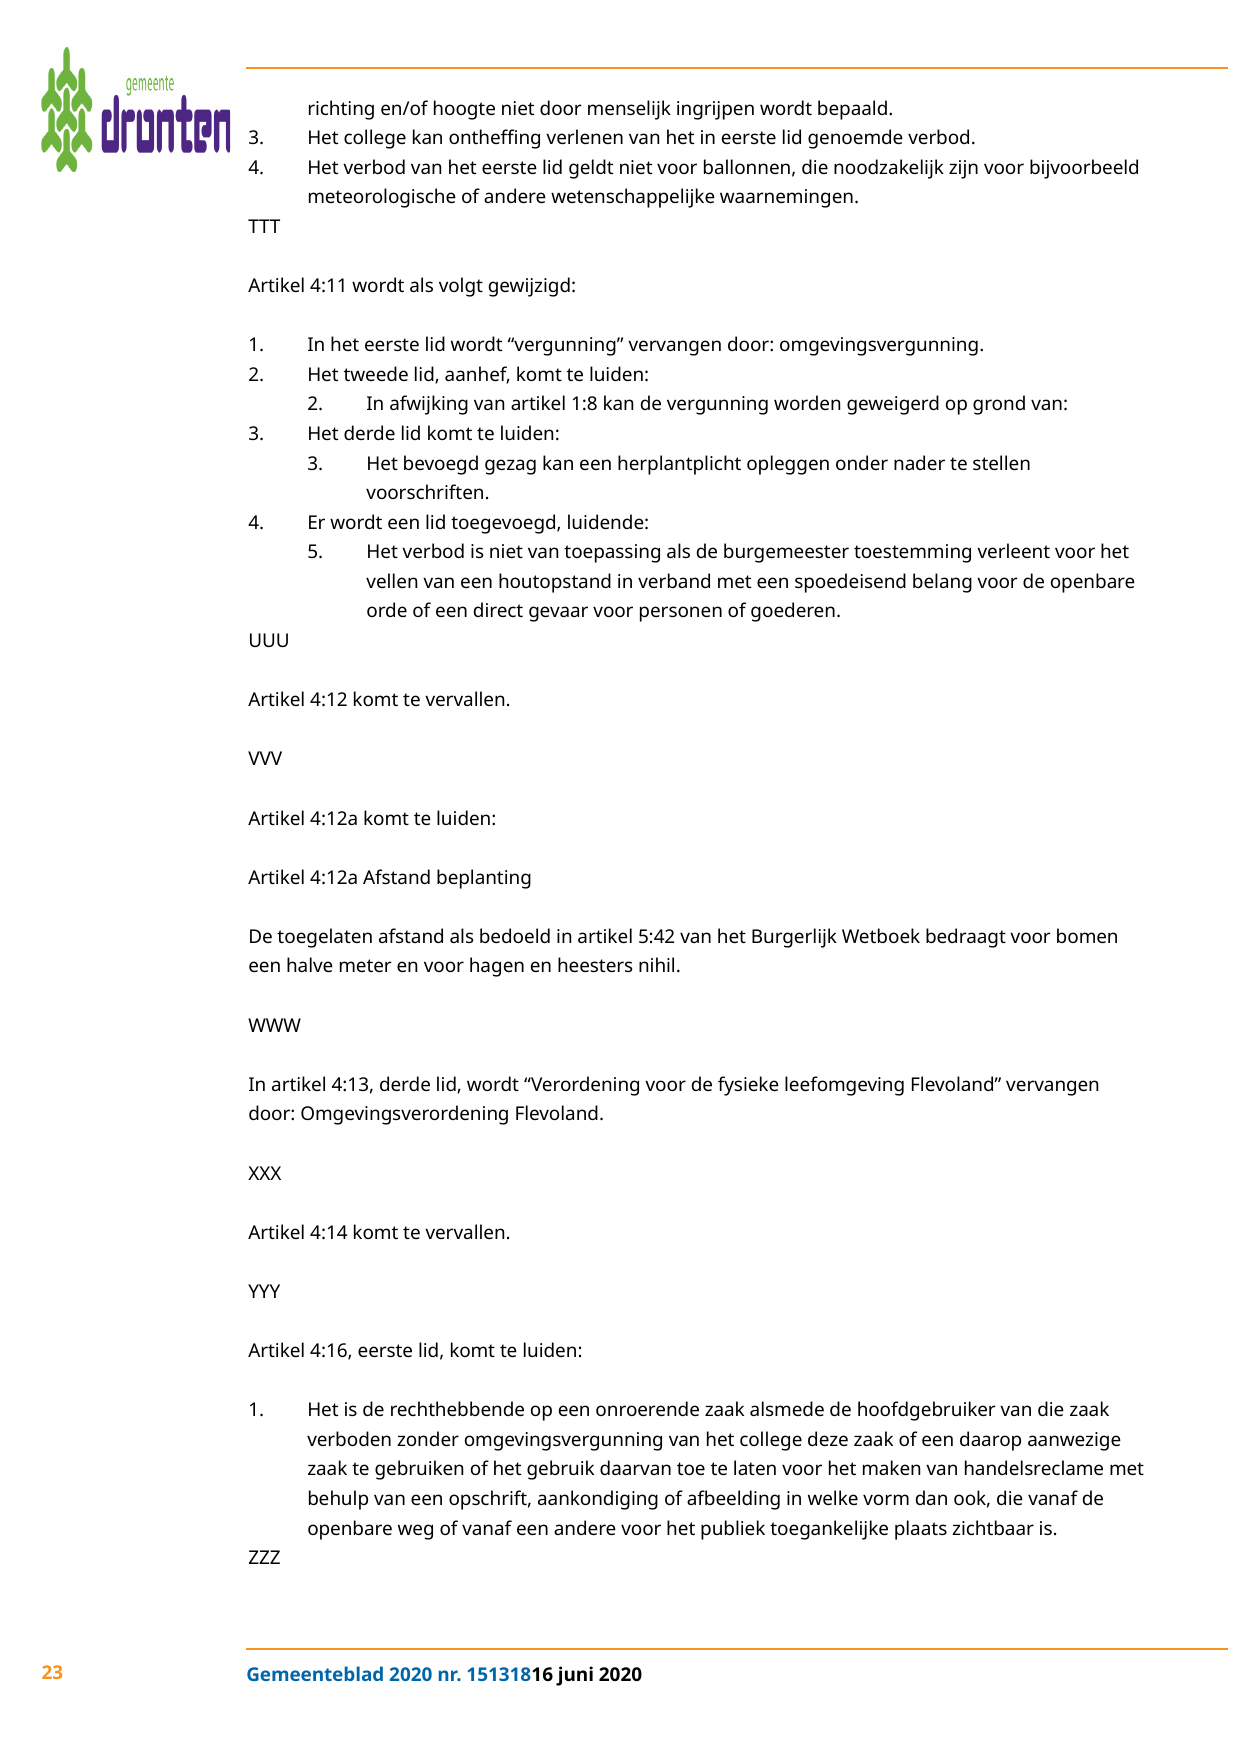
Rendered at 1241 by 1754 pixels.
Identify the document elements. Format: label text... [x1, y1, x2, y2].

text In artikel 4:13, derde lid, wordt “Verordening voor de fysieke leefomgeving Flevoland” vervangen door: Omgevingsverordening Flevoland. [248, 1071, 1152, 1126]
list Het is de rechthebbende op een onroerende zaak alsmede de hoofdgebruiker van die zaak verboden zonder omgevingsvergunning van het college deze zaak of een daarop aanwezige zaak te gebruiken of het gebruik daarvan toe te laten voor het maken van handelsreclame met behulp van een opschrift, aankondiging of afbeelding in welke vorm dan ook, die vanaf de openbare weg of vanaf een andere voor het publiek toegankelijke plaats zichtbaar is. [248, 1396, 1152, 1541]
list Het verbod van het eerste lid geldt niet voor ballonnen, die noodzakelijk zijn voor bijvoorbeeld meteorologische of andere wetenschappelijke waarnemingen. [248, 154, 1152, 209]
text ZZZ [248, 1544, 1152, 1570]
picture [41, 47, 231, 172]
text YYY [248, 1278, 1152, 1304]
list richting en/of hoogte niet door menselijk ingrijpen wordt bepaald. [248, 95, 1152, 121]
list Het bevoegd gezag kan een herplantplicht opleggen onder nader te stellen voorschriften. [307, 450, 1152, 505]
text VVV [248, 746, 1152, 771]
text TTT [248, 213, 1152, 239]
list In afwijking van artikel 1:8 kan de vergunning worden geweigerd op grond van: [307, 391, 1152, 416]
text Artikel 4:14 komt te vervallen. [248, 1219, 1152, 1245]
text Artikel 4:11 wordt als volgt gewijzigd: [248, 272, 1152, 298]
text Artikel 4:16, eerste lid, komt te luiden: [248, 1337, 1152, 1363]
text WWW [248, 1012, 1152, 1038]
list In het eerste lid wordt “vergunning” vervangen door: omgevingsvergunning. [248, 331, 1152, 357]
list Het derde lid komt te luiden: [248, 420, 1152, 446]
text UUU [248, 627, 1152, 653]
list Het college kan ontheffing verlenen van het in eerste lid genoemde verbod. [248, 124, 1152, 150]
text Artikel 4:12a komt te luiden: [248, 805, 1152, 831]
text Artikel 4:12a Afstand beplanting [248, 864, 1152, 890]
list Het tweede lid, aanhef, komt te luiden: [248, 361, 1152, 387]
list Er wordt een lid toegevoegd, luidende: [248, 509, 1152, 535]
text Artikel 4:12 komt te vervallen. [248, 686, 1152, 712]
text De toegelaten afstand als bedoeld in artikel 5:42 van het Burgerlijk Wetboek bedraagt voor bomen een halve meter en voor hagen en heesters nihil. [248, 923, 1152, 978]
text XXX [248, 1160, 1152, 1186]
list Het verbod is niet van toepassing als de burgemeester toestemming verleent voor het vellen van een houtopstand in verband met een spoedeisend belang voor de openbare orde of een direct gevaar voor personen of goederen. [307, 538, 1152, 623]
